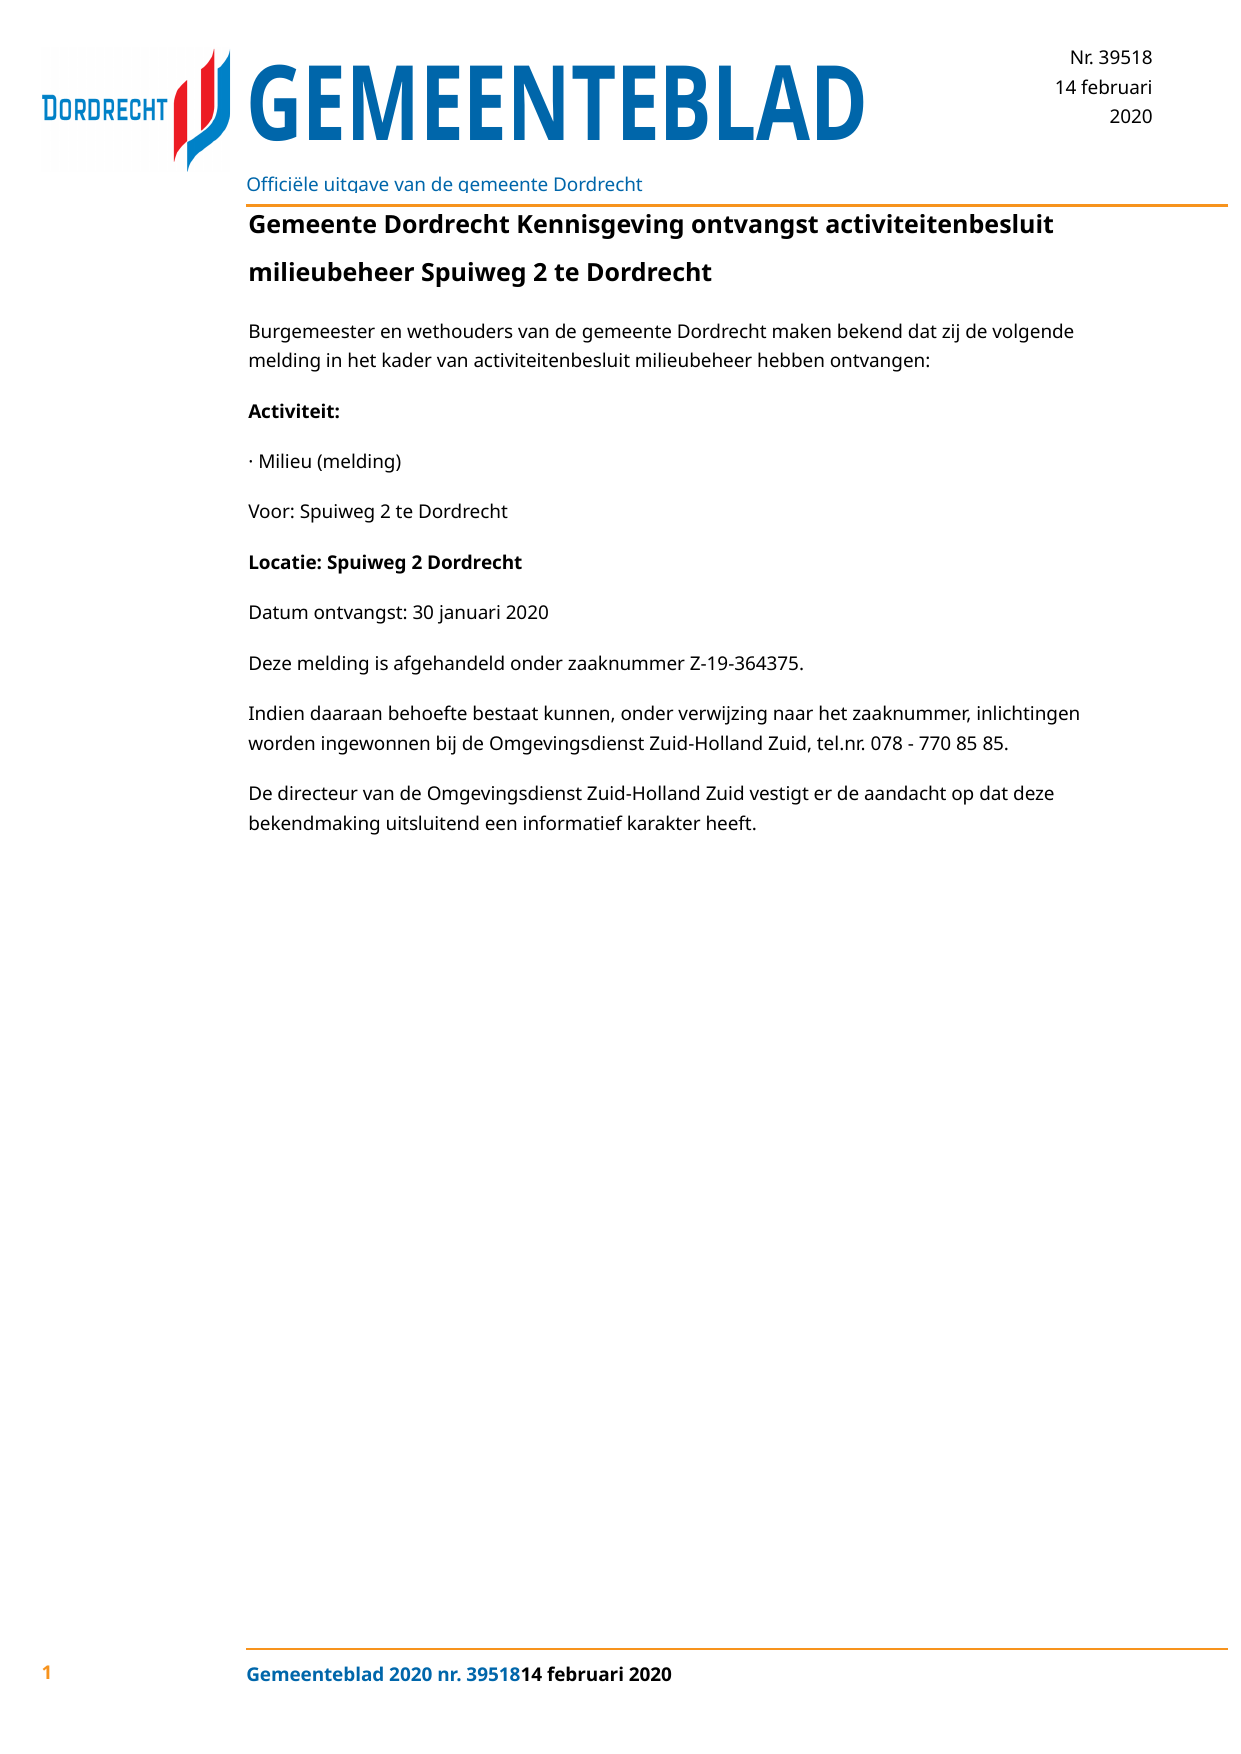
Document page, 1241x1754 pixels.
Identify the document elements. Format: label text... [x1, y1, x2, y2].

text Voor: Spuiweg 2 te Dordrecht [248, 499, 1152, 524]
text Burgemeester en wethouders van de gemeente Dordrecht maken bekend dat zij de volgende melding in het kader van activiteitenbesluit milieubeheer hebben ontvangen: [248, 318, 1152, 373]
text Locatie: Spuiweg 2 Dordrecht [248, 549, 1152, 575]
text Indien daaraan behoefte bestaat kunnen, onder verwijzing naar het zaaknummer, inlichtingen worden ingewonnen bij de Omgevingsdienst Zuid-Holland Zuid, tel.nr. 078 - 770 85 85. [248, 700, 1152, 756]
text · Milieu (melding) [248, 448, 1152, 474]
text Activiteit: [248, 398, 1152, 424]
text Deze melding is afgehandeld onder zaaknummer Z-19-364375. [248, 650, 1152, 676]
picture [41, 47, 231, 172]
text Datum ontvangst: 30 januari 2020 [248, 599, 1152, 625]
text Gemeente Dordrecht Kennisgeving ontvangst activiteitenbesluit milieubeheer Spuiweg 2 te Dordrecht [248, 207, 1152, 288]
text De directeur van de Omgevingsdienst Zuid-Holland Zuid vestigt er de aandacht op dat deze bekendmaking uitsluitend een informatief karakter heeft. [248, 780, 1152, 836]
